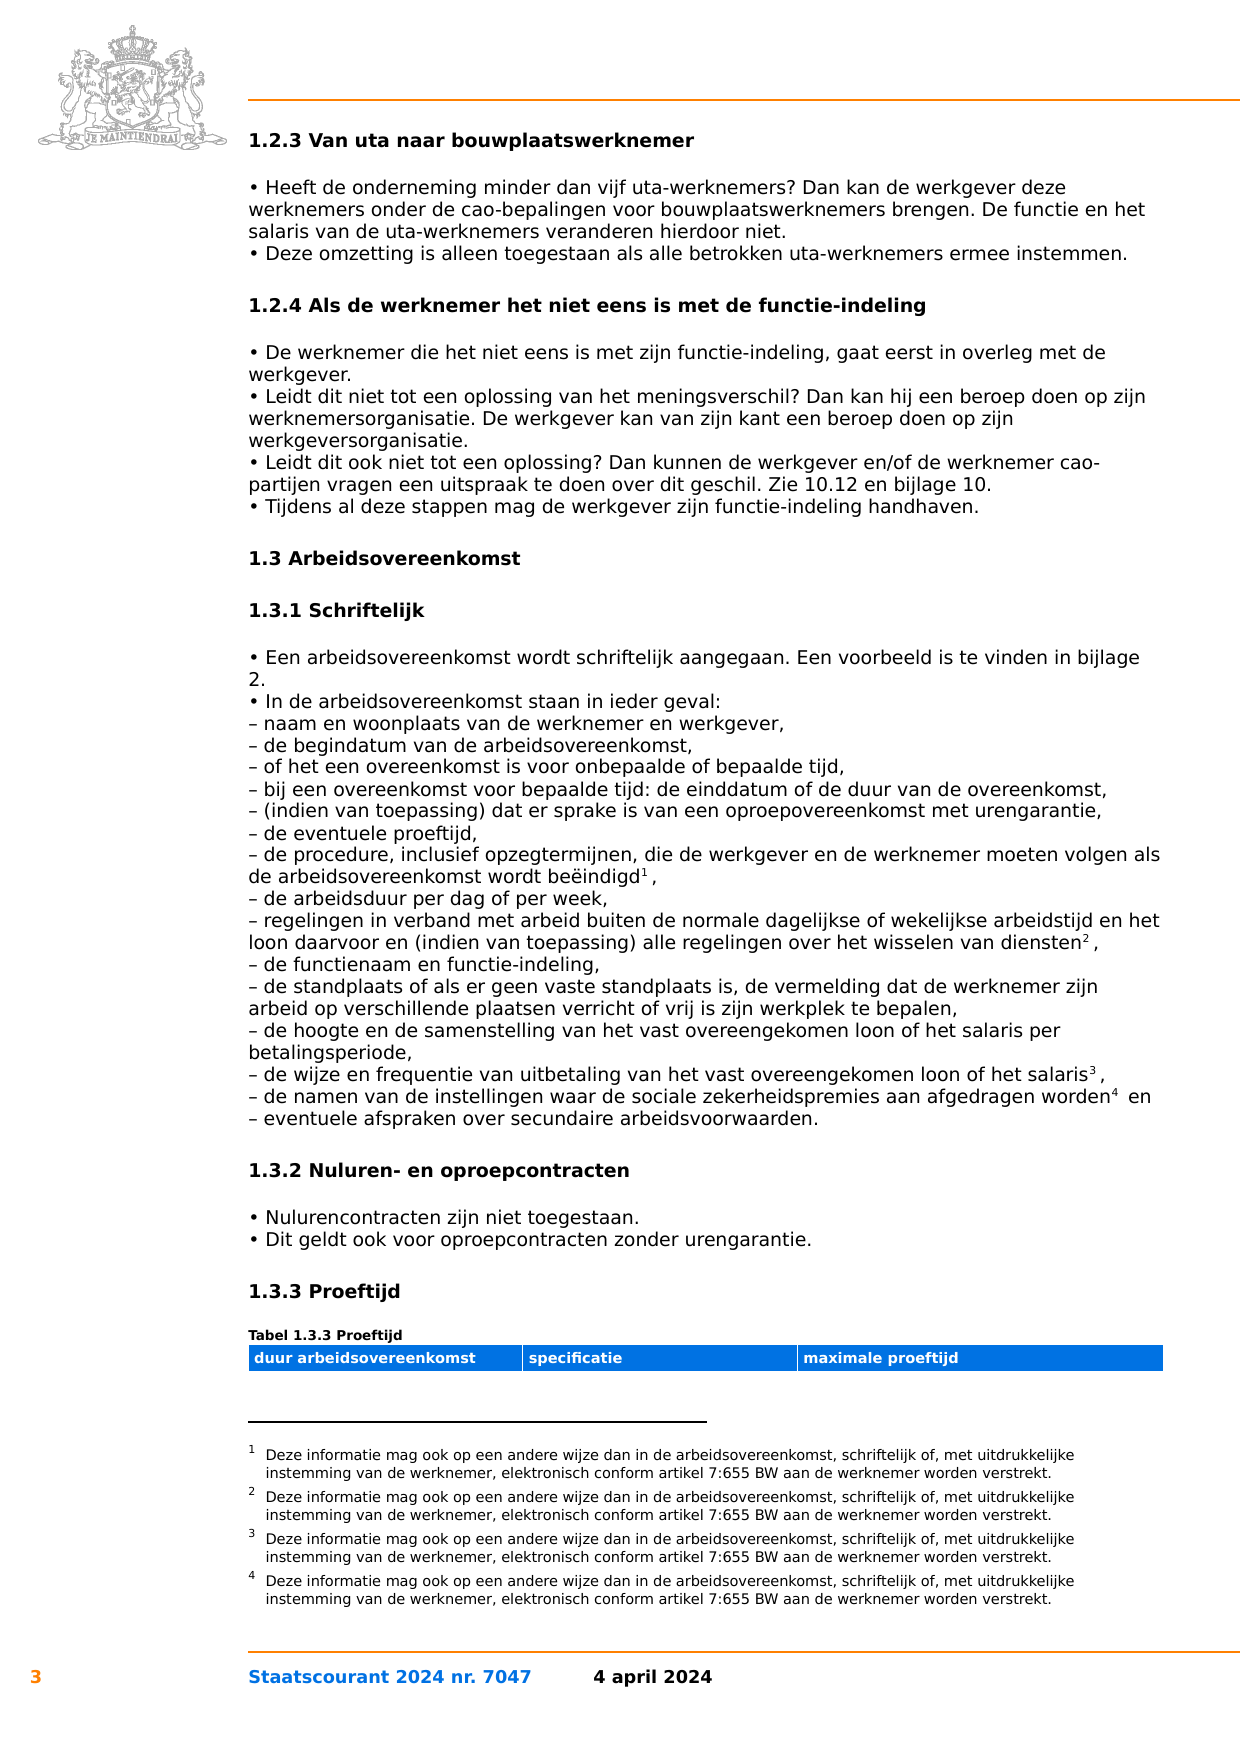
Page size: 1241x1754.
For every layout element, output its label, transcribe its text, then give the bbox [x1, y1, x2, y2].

text • Tijdens al deze stappen mag de werkgever zijn functie-indeling handhaven. [248, 496, 1163, 518]
text – eventuele afspraken over secundaire arbeidsvoorwaarden. [248, 1108, 1163, 1130]
subtitle 1.3.1 Schriftelijk [248, 599, 1163, 622]
text • Leidt dit niet tot een oplossing van het meningsverschil? Dan kan hij een beroep doen op zijn werknemersorganisatie. De werkgever kan van zijn kant een beroep doen op zijn werkgeversorganisatie. [248, 386, 1163, 452]
subtitle 1.3.2 Nuluren- en oproepcontracten [248, 1160, 1163, 1182]
subtitle 1.3.3 Proeftijd [248, 1281, 1163, 1303]
table_header Tabel 1.3.3 Proeftijd [248, 1328, 1163, 1344]
picture [38, 25, 227, 150]
text – of het een overeenkomst is voor onbepaalde of bepaalde tijd, [248, 756, 1163, 778]
text – de wijze en frequentie van uitbetaling van het vast overeengekomen loon of het salaris, [248, 1064, 1163, 1086]
text – de eventuele proeftijd, [248, 822, 1163, 844]
text • Dit geldt ook voor oproepcontracten zonder urengarantie. [248, 1229, 1163, 1251]
text – de begindatum van de arbeidsovereenkomst, [248, 734, 1163, 756]
text • Een arbeidsovereenkomst wordt schriftelijk aangegaan. Een voorbeeld is te vinden in bijlage 2. [248, 647, 1163, 691]
text • Leidt dit ook niet tot een oplossing? Dan kunnen de werkgever en/of de werknemer cao-partijen vragen een uitspraak te doen over dit geschil. Zie 10.12 en bijlage 10. [248, 452, 1163, 496]
text – de arbeidsduur per dag of per week, [248, 888, 1163, 910]
text – de functienaam en functie-indeling, [248, 954, 1163, 976]
text Deze informatie mag ook op een andere wijze dan in de arbeidsovereenkomst, schriftelijk of, met uitdrukkelijke instemming van de werknemer, elektronisch conform artikel 7:655 BW aan de werknemer worden verstrekt. [248, 1443, 1163, 1482]
text – de standplaats of als er geen vaste standplaats is, de vermelding dat de werknemer zijn arbeid op verschillende plaatsen verricht of vrij is zijn werkplek te bepalen, [248, 976, 1163, 1020]
text • Nulurencontracten zijn niet toegestaan. [248, 1207, 1163, 1229]
subtitle 1.2.4 Als de werknemer het niet eens is met de functie-indeling [248, 295, 1163, 317]
text – regelingen in verband met arbeid buiten de normale dagelijkse of wekelijkse arbeidstijd en het loon daarvoor en (indien van toepassing) alle regelingen over het wisselen van diensten, [248, 910, 1163, 954]
text • De werknemer die het niet eens is met zijn functie-indeling, gaat eerst in overleg met de werkgever. [248, 342, 1163, 386]
text – de procedure, inclusief opzegtermijnen, die de werkgever en de werknemer moeten volgen als de arbeidsovereenkomst wordt beëindigd, [248, 844, 1163, 888]
text – de hoogte en de samenstelling van het vast overeengekomen loon of het salaris per betalingsperiode, [248, 1020, 1163, 1064]
text Deze informatie mag ook op een andere wijze dan in de arbeidsovereenkomst, schriftelijk of, met uitdrukkelijke instemming van de werknemer, elektronisch conform artikel 7:655 BW aan de werknemer worden verstrekt. [248, 1527, 1163, 1566]
text • Deze omzetting is alleen toegestaan als alle betrokken uta-werknemers ermee instemmen. [248, 243, 1163, 265]
table_cell maximale proeftijd [798, 1345, 1163, 1371]
text – naam en woonplaats van de werknemer en werkgever, [248, 712, 1163, 734]
table_cell duur arbeidsovereenkomst [249, 1345, 522, 1371]
text Deze informatie mag ook op een andere wijze dan in de arbeidsovereenkomst, schriftelijk of, met uitdrukkelijke instemming van de werknemer, elektronisch conform artikel 7:655 BW aan de werknemer worden verstrekt. [248, 1569, 1163, 1608]
table_cell specificatie [523, 1345, 797, 1371]
text • Heeft de onderneming minder dan vijf uta-werknemers? Dan kan de werkgever deze werknemers onder de cao-bepalingen voor bouwplaatswerknemers brengen. De functie en het salaris van de uta-werknemers veranderen hierdoor niet. [248, 177, 1163, 243]
text • In de arbeidsovereenkomst staan in ieder geval: [248, 691, 1163, 712]
subtitle 1.3 Arbeidsovereenkomst [248, 548, 1163, 569]
text – de namen van de instellingen waar de sociale zekerheidspremies aan afgedragen worden en [248, 1086, 1163, 1108]
text – bij een overeenkomst voor bepaalde tijd: de einddatum of de duur van de overeenkomst, [248, 778, 1163, 800]
text Deze informatie mag ook op een andere wijze dan in de arbeidsovereenkomst, schriftelijk of, met uitdrukkelijke instemming van de werknemer, elektronisch conform artikel 7:655 BW aan de werknemer worden verstrekt. [248, 1485, 1163, 1524]
text – (indien van toepassing) dat er sprake is van een oproepovereenkomst met urengarantie, [248, 800, 1163, 822]
subtitle 1.2.3 Van uta naar bouwplaatswerknemer [248, 130, 1163, 152]
